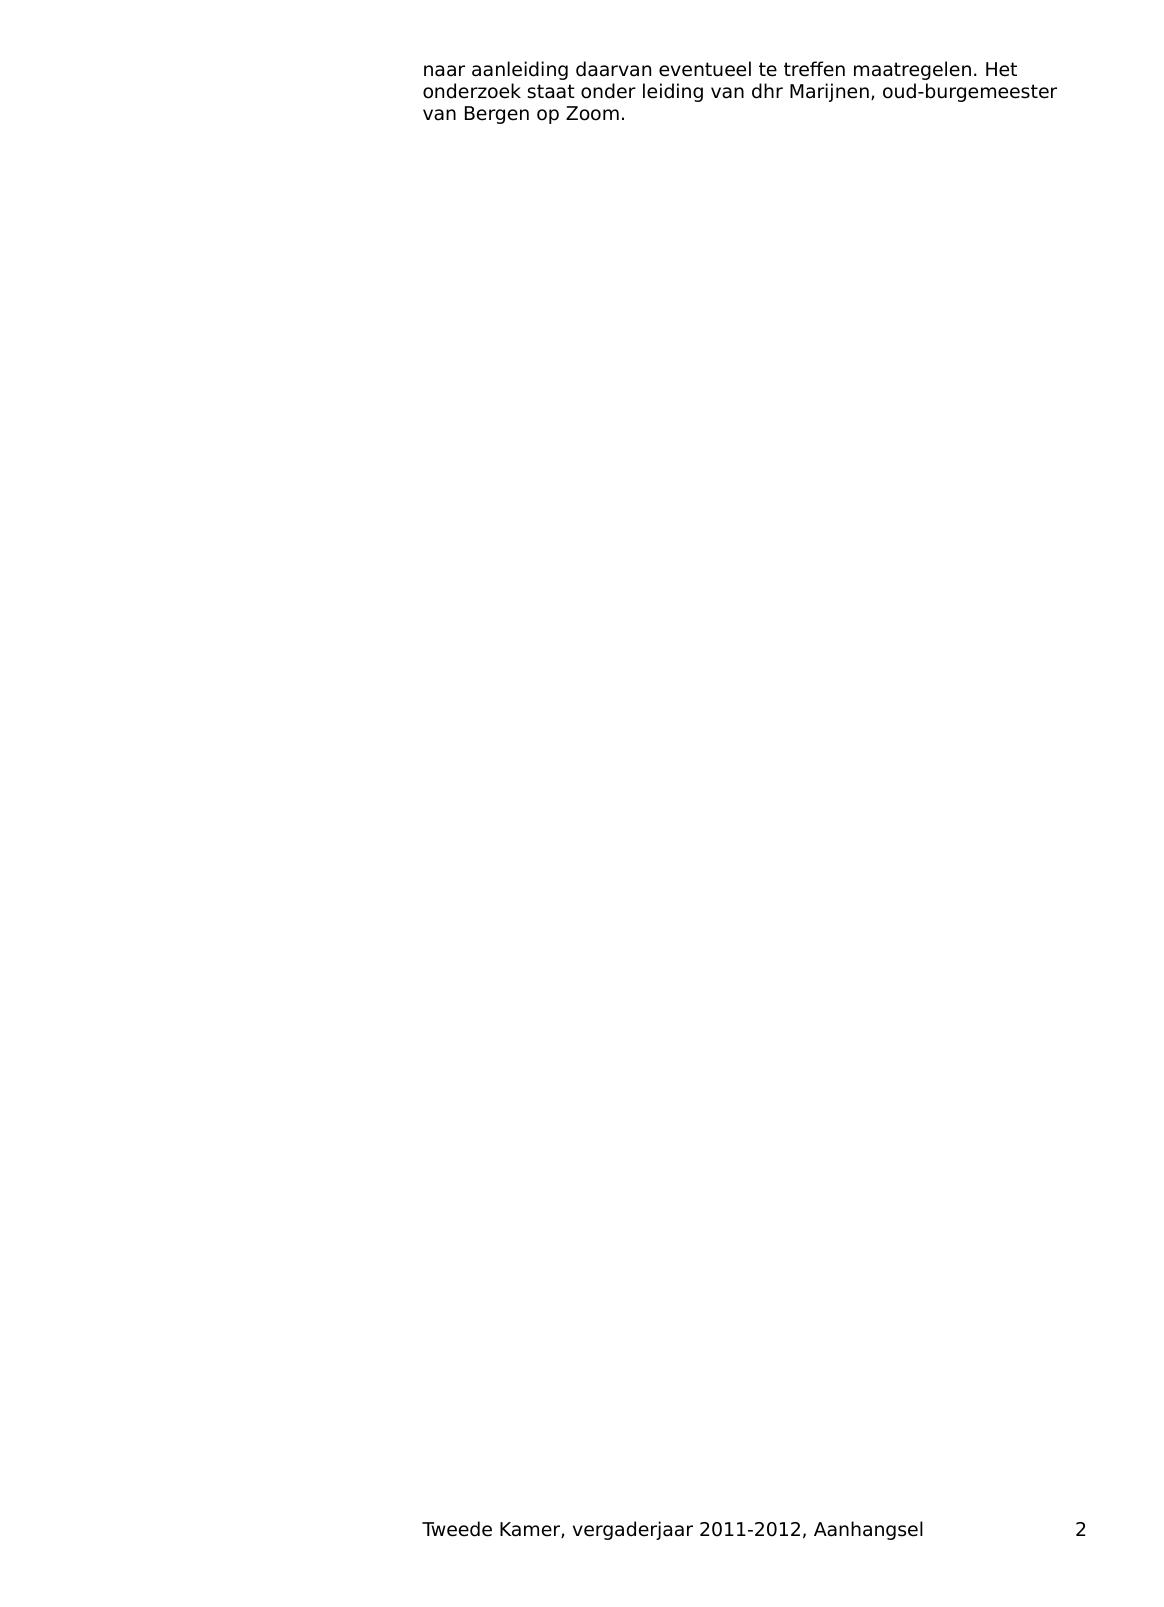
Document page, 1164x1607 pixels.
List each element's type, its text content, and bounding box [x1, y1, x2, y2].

text naar aanleiding daarvan eventueel te treffen maatregelen. Het onderzoek staat onder leiding van dhr Marijnen, oud-burgemeester van Bergen op Zoom. [422, 59, 1087, 125]
